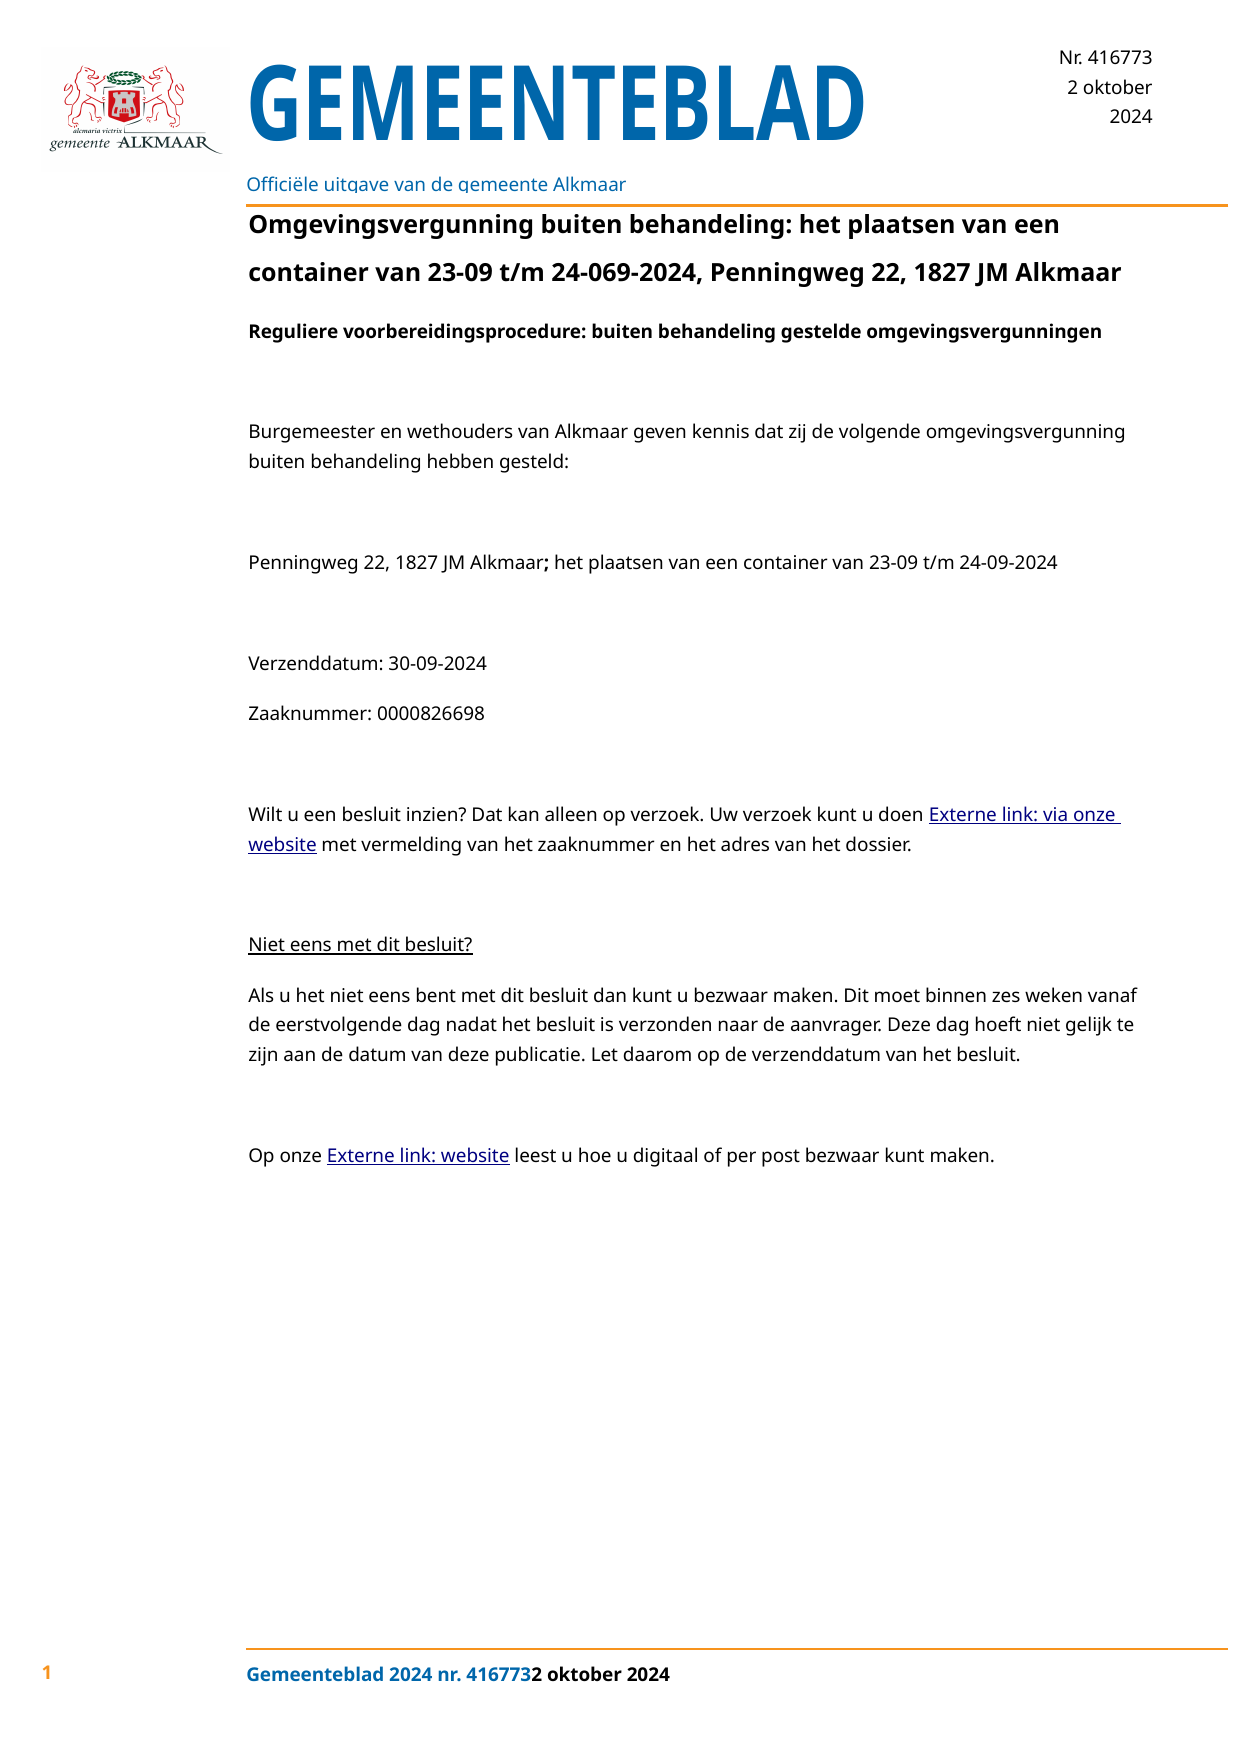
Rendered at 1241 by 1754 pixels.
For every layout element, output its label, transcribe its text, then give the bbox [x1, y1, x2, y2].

text Zaaknummer: 0000826698 [248, 700, 1152, 726]
text Als u het niet eens bent met dit besluit dan kunt u bezwaar maken. Dit moet binnen zes weken vanaf de eerstvolgende dag nadat het besluit is verzonden naar de aanvrager. Deze dag hoeft niet gelijk te zijn aan de datum van deze publicatie. Let daarom op de verzenddatum van het besluit. [248, 982, 1152, 1067]
text Reguliere voorbereidingsprocedure: buiten behandeling gestelde omgevingsvergunningen [248, 318, 1152, 344]
text Verzenddatum: 30-09-2024 [248, 650, 1152, 676]
picture [41, 47, 231, 172]
text Niet eens met dit besluit? [248, 932, 1152, 957]
text Wilt u een besluit inzien? Dat kan alleen op verzoek. Uw verzoek kunt u doen Externe link: via onze website met vermelding van het zaaknummer en het adres van het dossier. [248, 801, 1152, 857]
text Op onze Externe link: website leest u hoe u digitaal of per post bezwaar kunt maken. [248, 1142, 1152, 1168]
text Burgemeester en wethouders van Alkmaar geven kennis dat zij de volgende omgevingsvergunning buiten behandeling hebben gesteld: [248, 419, 1152, 474]
text Penningweg 22, 1827 JM Alkmaar; het plaatsen van een container van 23-09 t/m 24-09-2024 [248, 549, 1152, 575]
text Omgevingsvergunning buiten behandeling: het plaatsen van een container van 23-09 t/m 24-069-2024, Penningweg 22, 1827 JM Alkmaar [248, 207, 1152, 288]
